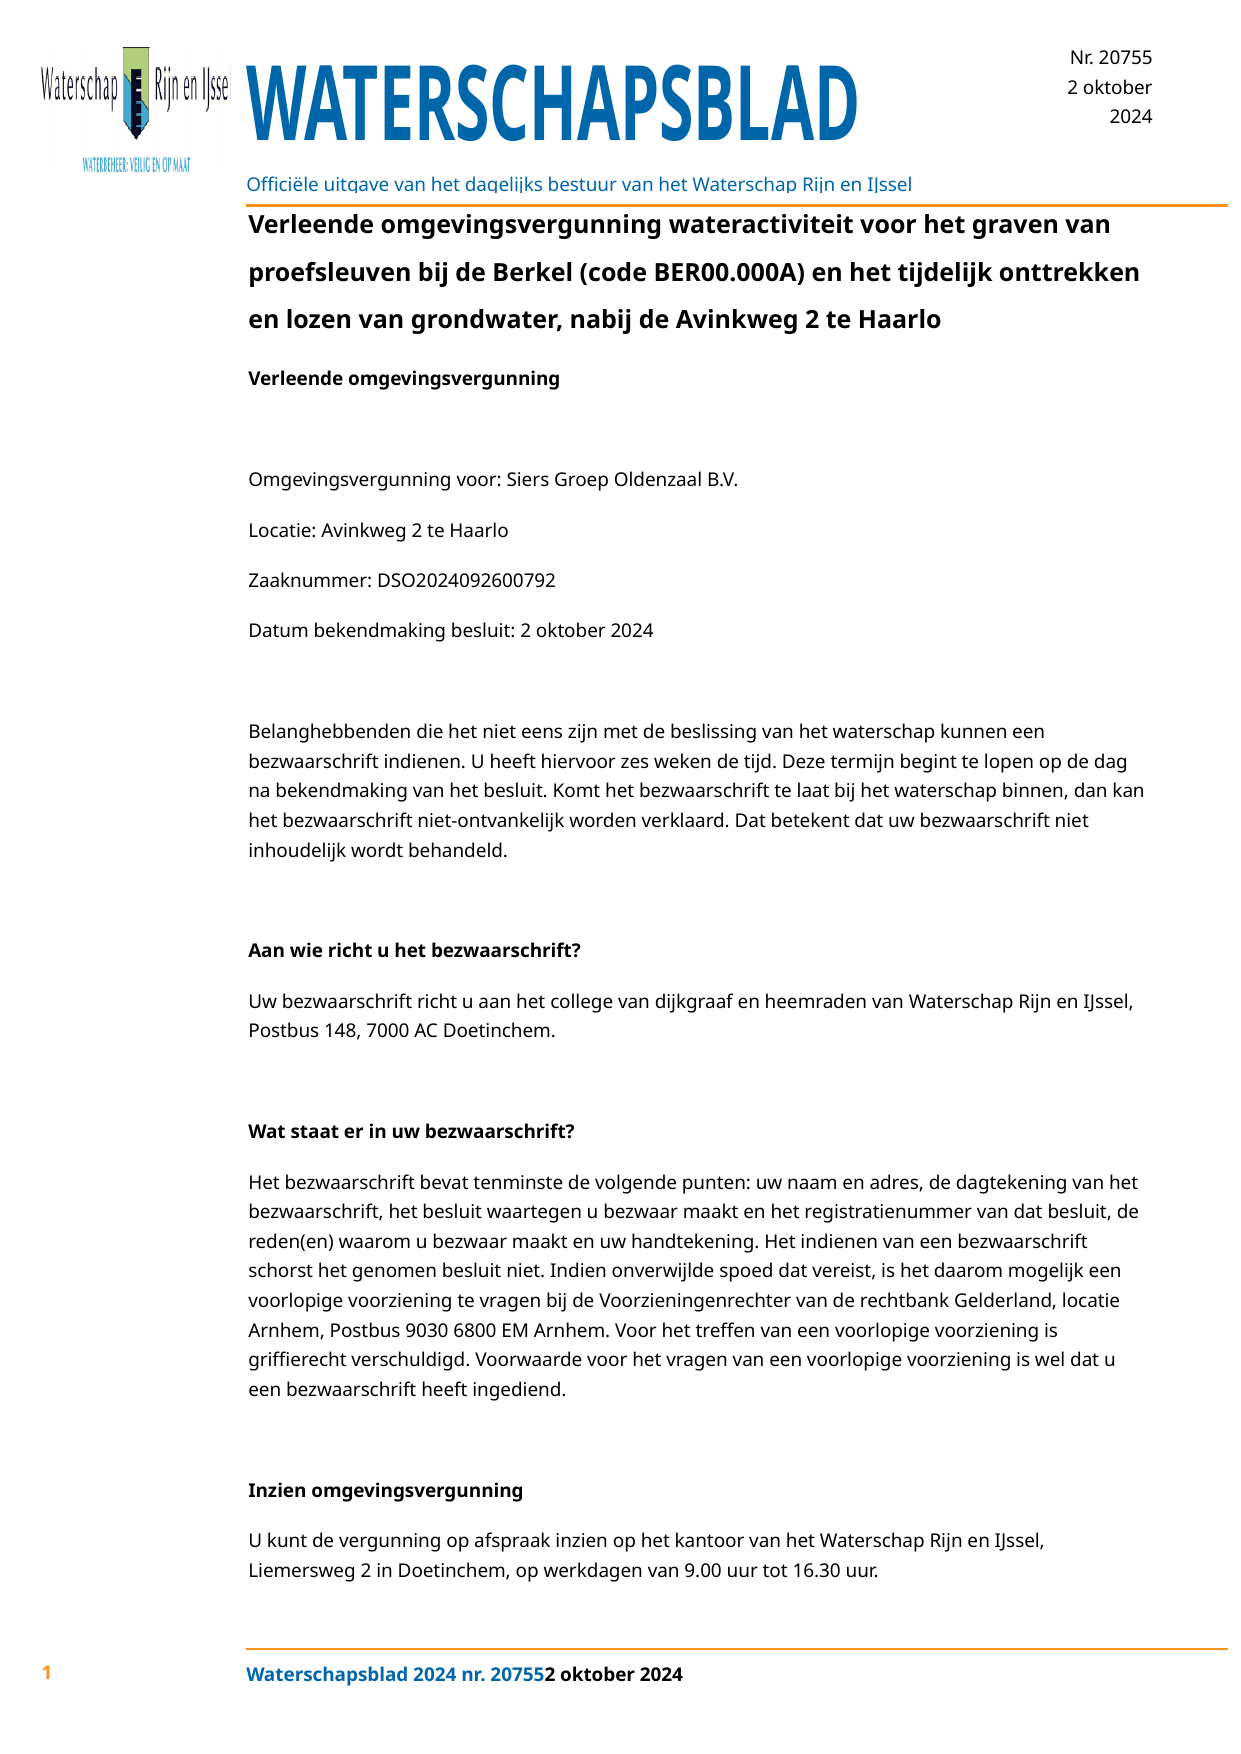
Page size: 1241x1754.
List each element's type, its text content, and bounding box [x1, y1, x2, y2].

text Datum bekendmaking besluit: 2 oktober 2024 [248, 618, 1152, 643]
picture [41, 47, 231, 172]
text Verleende omgevingsvergunning [248, 366, 1152, 391]
text Omgevingsvergunning voor: Siers Groep Oldenzaal B.V. [248, 466, 1152, 492]
text Locatie: Avinkweg 2 te Haarlo [248, 517, 1152, 542]
text Aan wie richt u het bezwaarschrift? [248, 938, 1152, 963]
text Belanghebbenden die het niet eens zijn met de beslissing van het waterschap kunnen een bezwaarschrift indienen. U heeft hiervoor zes weken de tijd. Deze termijn begint te lopen op de dag na bekendmaking van het besluit. Komt het bezwaarschrift te laat bij het waterschap binnen, dan kan het bezwaarschrift niet-ontvankelijk worden verklaard. Dat betekent dat uw bezwaarschrift niet inhoudelijk wordt behandeld. [248, 718, 1152, 862]
text Verleende omgevingsvergunning wateractiviteit voor het graven van proefsleuven bij de Berkel (code BER00.000A) en het tijdelijk onttrekken en lozen van grondwater, nabij de Avinkweg 2 te Haarlo [248, 207, 1152, 336]
text U kunt de vergunning op afspraak inzien op het kantoor van het Waterschap Rijn en IJssel, Liemersweg 2 in Doetinchem, op werkdagen van 9.00 uur tot 16.30 uur. [248, 1527, 1152, 1582]
text Inzien omgevingsvergunning [248, 1477, 1152, 1502]
text Uw bezwaarschrift richt u aan het college van dijkgraaf en heemraden van Waterschap Rijn en IJssel, Postbus 148, 7000 AC Doetinchem. [248, 988, 1152, 1043]
text Wat staat er in uw bezwaarschrift? [248, 1118, 1152, 1144]
text Zaaknummer: DSO2024092600792 [248, 567, 1152, 593]
text Het bezwaarschrift bevat tenminste de volgende punten: uw naam en adres, de dagtekening van het bezwaarschrift, het besluit waartegen u bezwaar maakt en het registratienummer van dat besluit, de reden(en) waarom u bezwaar maakt en uw handtekening. Het indienen van een bezwaarschrift schorst het genomen besluit niet. Indien onverwijlde spoed dat vereist, is het daarom mogelijk een voorlopige voorziening te vragen bij de Voorzieningenrechter van de rechtbank Gelderland, locatie Arnhem, Postbus 9030 6800 EM Arnhem. Voor het treffen van een voorlopige voorziening is griffierecht verschuldigd. Voorwaarde voor het vragen van een voorlopige voorziening is wel dat u een bezwaarschrift heeft ingediend. [248, 1169, 1152, 1402]
